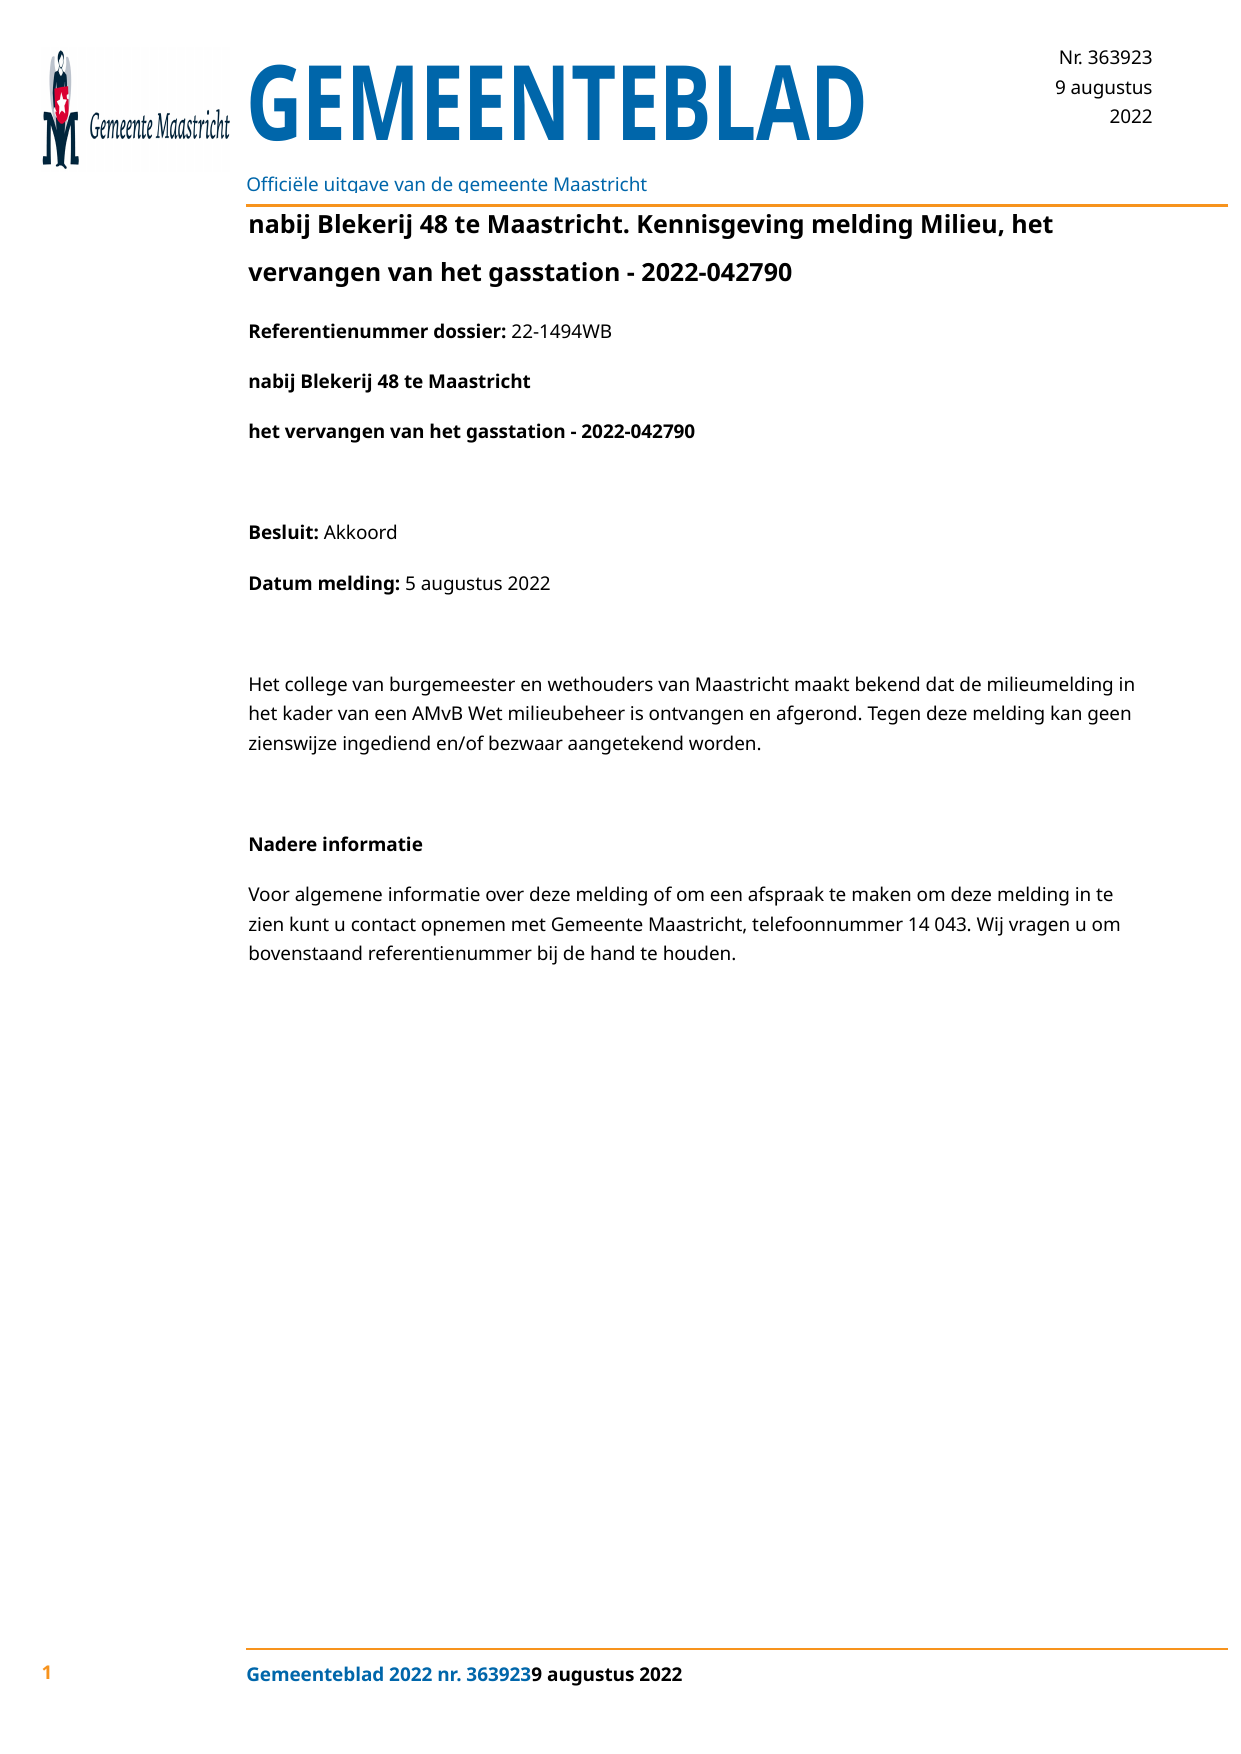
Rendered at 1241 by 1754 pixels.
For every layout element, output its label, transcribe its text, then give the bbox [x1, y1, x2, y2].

text Nadere informatie [248, 831, 1152, 857]
text Het college van burgemeester en wethouders van Maastricht maakt bekend dat de milieumelding in het kader van een AMvB Wet milieubeheer is ontvangen en afgerond. Tegen deze melding kan geen zienswijze ingediend en/of bezwaar aangetekend worden. [248, 671, 1152, 756]
text het vervangen van het gasstation - 2022-042790 [248, 419, 1152, 444]
text Voor algemene informatie over deze melding of om een afspraak te maken om deze melding in te zien kunt u contact opnemen met Gemeente Maastricht, telefoonnummer 14 043. Wij vragen u om bovenstaand referentienummer bij de hand te houden. [248, 881, 1152, 966]
text Referentienummer dossier: 22-1494WB [248, 318, 1152, 344]
text nabij Blekerij 48 te Maastricht [248, 368, 1152, 394]
text Besluit: Akkoord [248, 519, 1152, 545]
text nabij Blekerij 48 te Maastricht. Kennisgeving melding Milieu, het vervangen van het gasstation - 2022-042790 [248, 207, 1152, 288]
picture [41, 47, 231, 172]
text Datum melding: 5 augustus 2022 [248, 570, 1152, 596]
